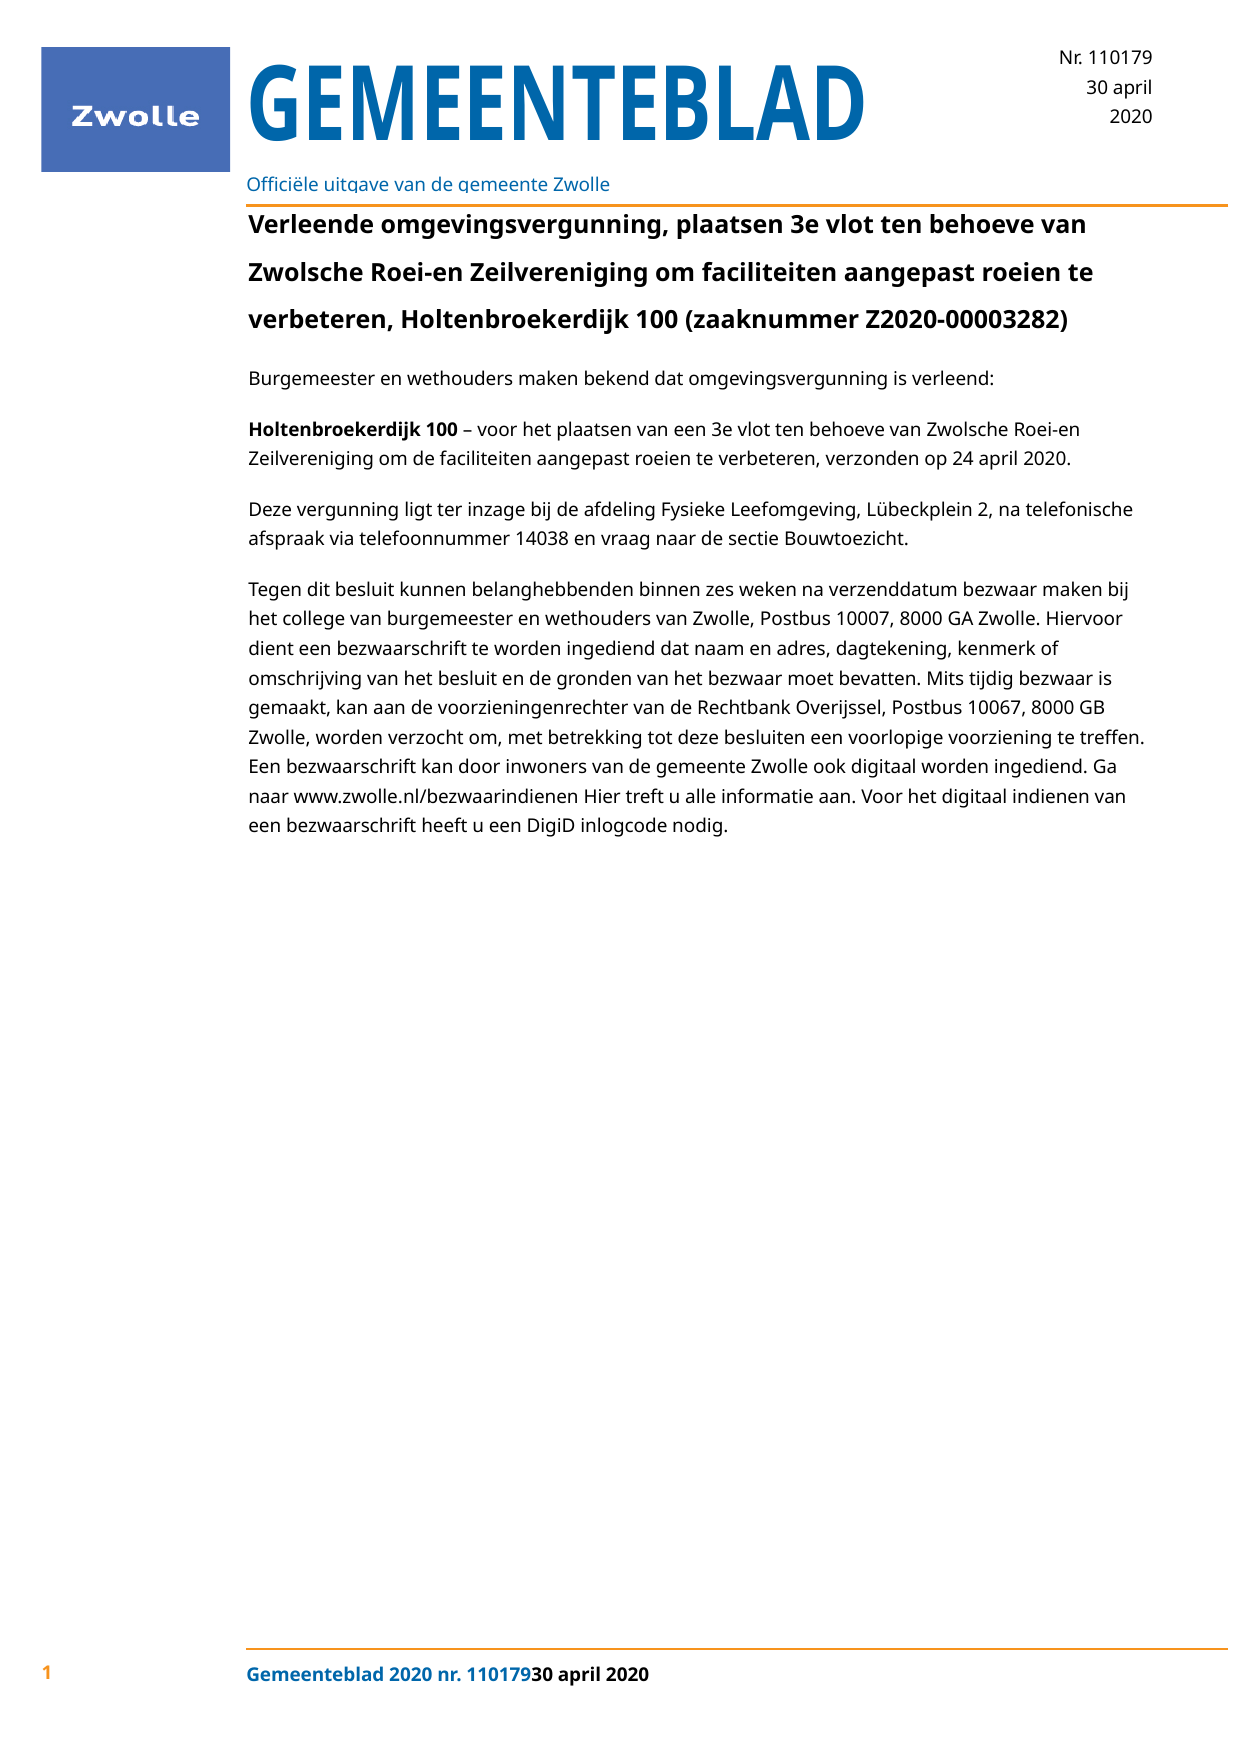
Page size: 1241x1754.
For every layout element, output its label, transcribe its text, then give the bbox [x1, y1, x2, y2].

text Deze vergunning ligt ter inzage bij de afdeling Fysieke Leefomgeving, Lübeckplein 2, na telefonische afspraak via telefoonnummer 14038 en vraag naar de sectie Bouwtoezicht. [248, 496, 1152, 551]
text Burgemeester en wethouders maken bekend dat omgevingsvergunning is verleend: [248, 366, 1152, 391]
text Tegen dit besluit kunnen belanghebbenden binnen zes weken na verzenddatum bezwaar maken bij het college van burgemeester en wethouders van Zwolle, Postbus 10007, 8000 GA Zwolle. Hiervoor dient een bezwaarschrift te worden ingediend dat naam en adres, dagtekening, kenmerk of omschrijving van het besluit en de gronden van het bezwaar moet bevatten. Mits tijdig bezwaar is gemaakt, kan aan de voorzieningenrechter van de Rechtbank Overijssel, Postbus 10067, 8000 GB Zwolle, worden verzocht om, met betrekking tot deze besluiten een voorlopige voorziening te treffen. Een bezwaarschrift kan door inwoners van de gemeente Zwolle ook digitaal worden ingediend. Ga naar www.zwolle.nl/bezwaarindienen Hier treft u alle informatie aan. Voor het digitaal indienen van een bezwaarschrift heeft u een DigiD inlogcode nodig. [248, 576, 1152, 838]
text Verleende omgevingsvergunning, plaatsen 3e vlot ten behoeve van Zwolsche Roei-en Zeilvereniging om faciliteiten aangepast roeien te verbeteren, Holtenbroekerdijk 100 (zaaknummer Z2020-00003282) [248, 207, 1152, 336]
picture [41, 47, 231, 172]
text Holtenbroekerdijk 100 – voor het plaatsen van een 3e vlot ten behoeve van Zwolsche Roei-en Zeilvereniging om de faciliteiten aangepast roeien te verbeteren, verzonden op 24 april 2020. [248, 416, 1152, 471]
